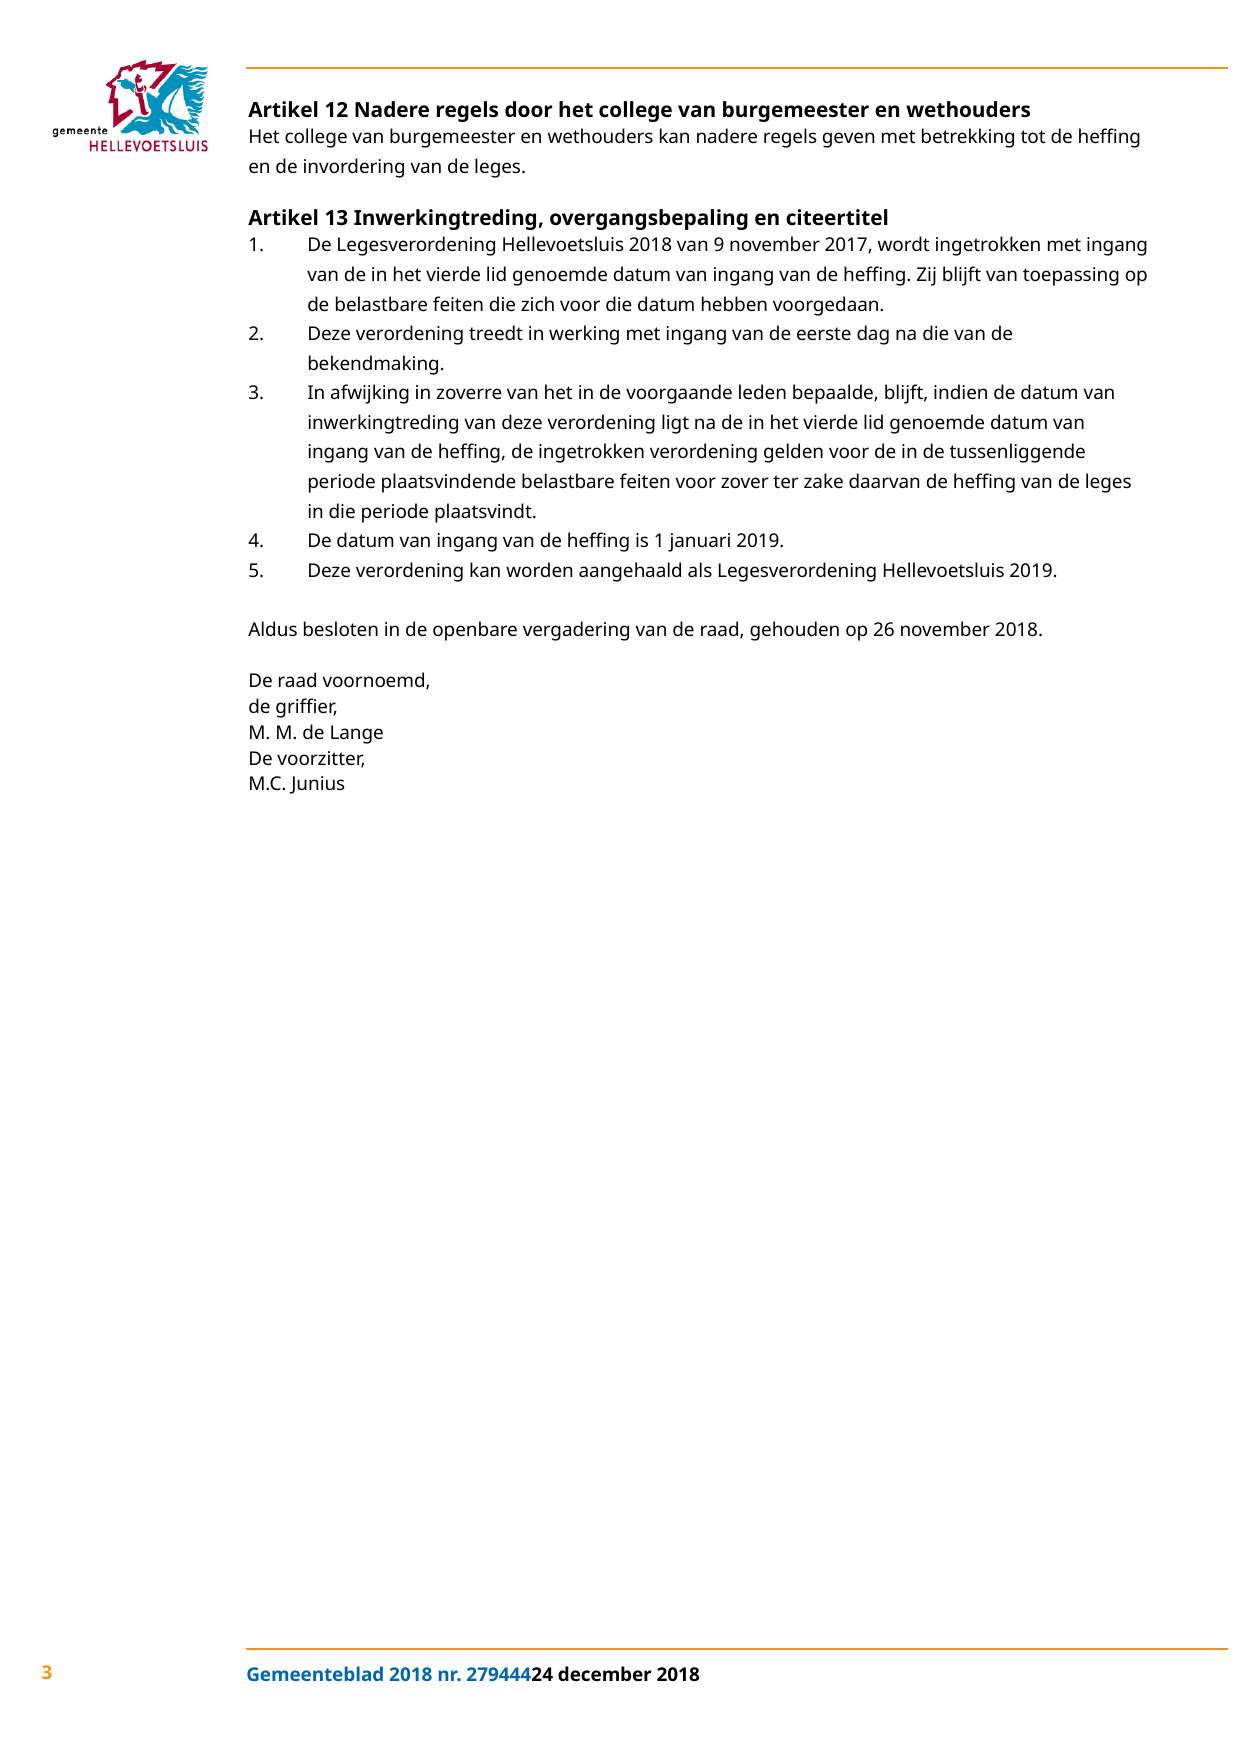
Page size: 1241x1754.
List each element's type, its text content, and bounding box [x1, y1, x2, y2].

list Deze verordening treedt in werking met ingang van de eerste dag na die van de bekendmaking. [248, 320, 1152, 376]
text De raad voornoemd, [248, 668, 1152, 693]
text Artikel 13 Inwerkingtreding, overgangsbepaling en citeertitel [248, 203, 1152, 232]
text De voorzitter, [248, 745, 1152, 771]
text Aldus besloten in de openbare vergadering van de raad, gehouden op 26 november 2018. [248, 616, 1152, 642]
text M. M. de Lange [248, 719, 1152, 745]
list De Legesverordening Hellevoetsluis 2018 van 9 november 2017, wordt ingetrokken met ingang van de in het vierde lid genoemde datum van ingang van de heffing. Zij blijft van toepassing op de belastbare feiten die zich voor die datum hebben voorgedaan. [248, 232, 1152, 317]
list Deze verordening kan worden aangehaald als Legesverordening Hellevoetsluis 2019. [248, 557, 1152, 583]
text Artikel 12 Nadere regels door het college van burgemeester en wethouders [248, 95, 1152, 123]
list De datum van ingang van de heffing is 1 januari 2019. [248, 527, 1152, 553]
list In afwijking in zoverre van het in de voorgaande leden bepaalde, blijft, indien de datum van inwerkingtreding van deze verordening ligt na de in het vierde lid genoemde datum van ingang van de heffing, de ingetrokken verordening gelden voor de in de tussenliggende periode plaatsvindende belastbare feiten voor zover ter zake daarvan de heffing van de leges in die periode plaatsvindt. [248, 379, 1152, 524]
text de griffier, [248, 693, 1152, 719]
text M.C. Junius [248, 771, 1152, 796]
picture [41, 47, 231, 172]
text Het college van burgemeester en wethouders kan nadere regels geven met betrekking tot de heffing en de invordering van de leges. [248, 123, 1152, 178]
